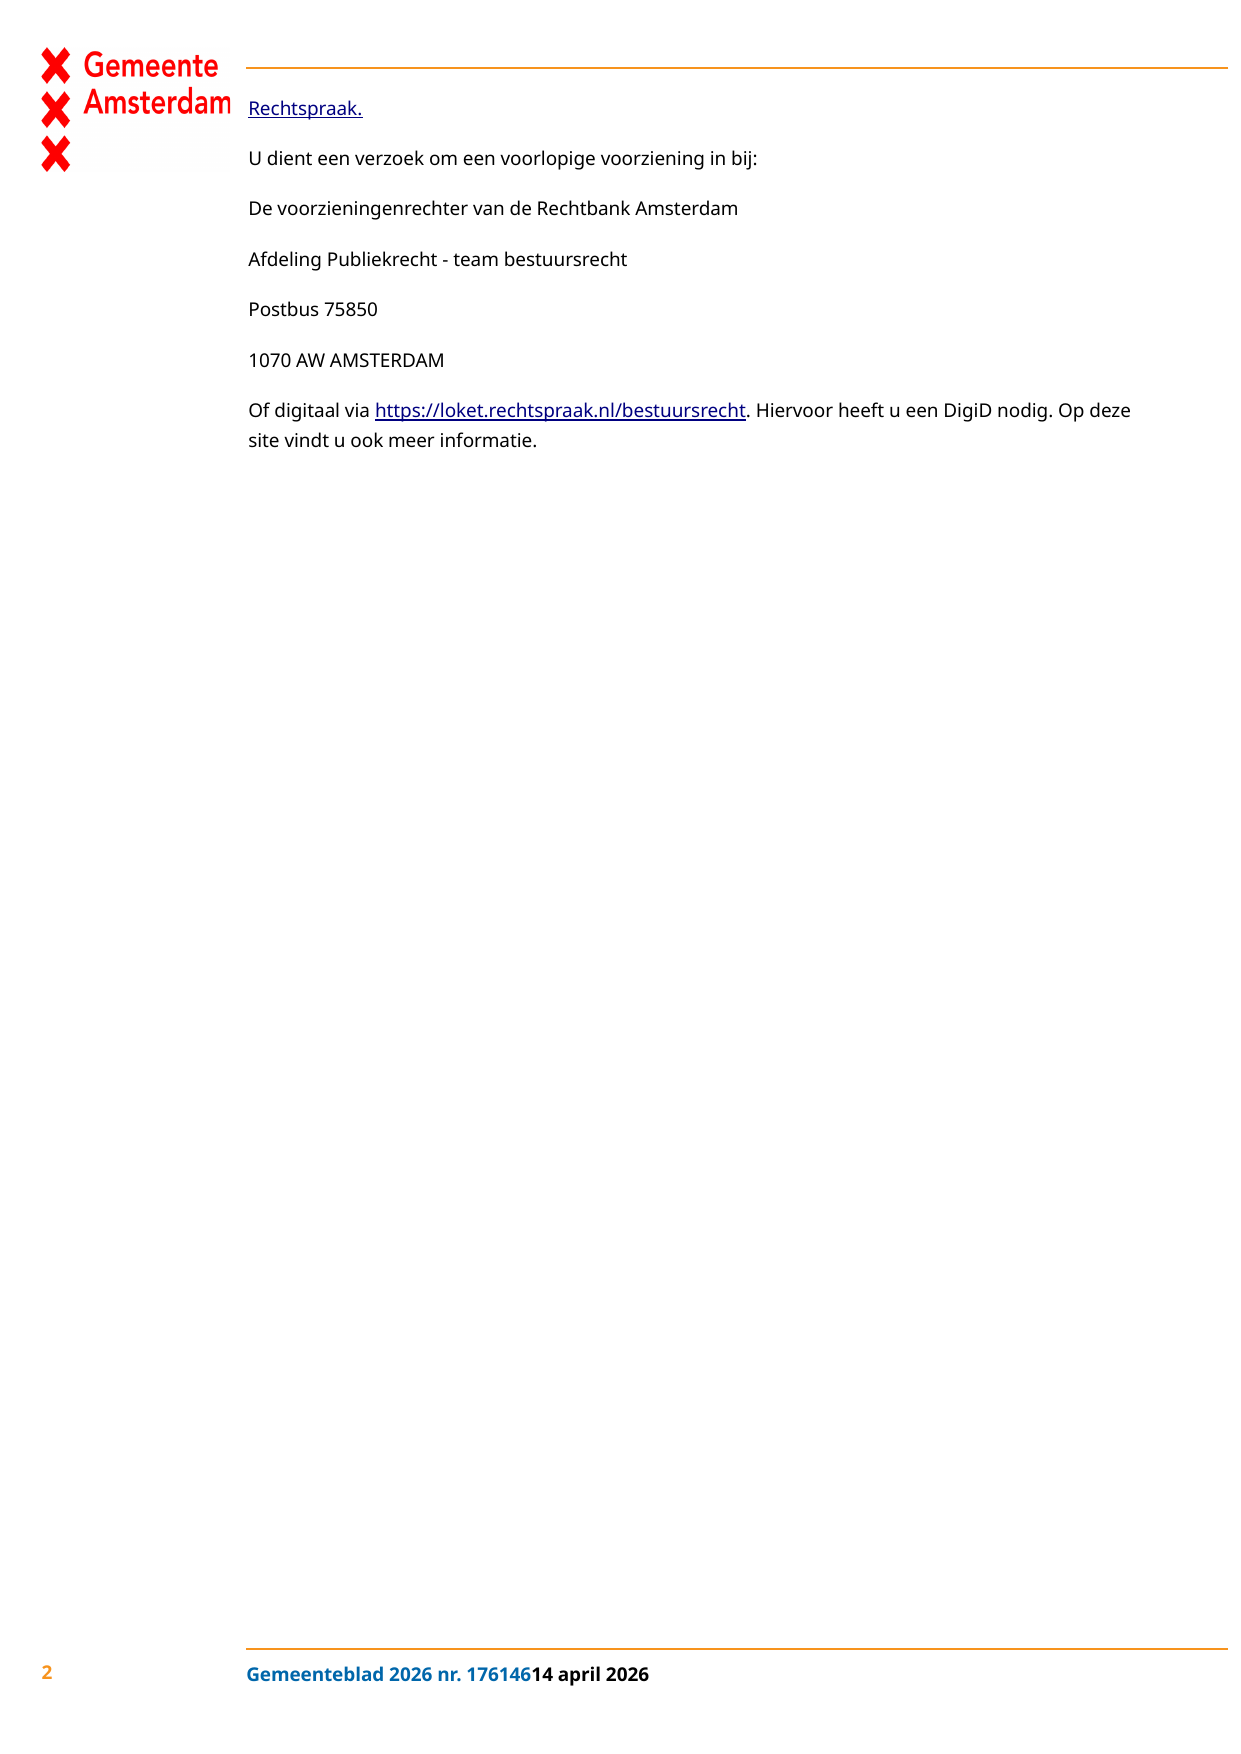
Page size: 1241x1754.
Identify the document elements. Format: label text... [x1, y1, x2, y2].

text Of digitaal via https://loket.rechtspraak.nl/bestuursrecht. Hiervoor heeft u een DigiD nodig. Op deze site vindt u ook meer informatie. [248, 397, 1152, 453]
text 1070 AW AMSTERDAM [248, 347, 1152, 373]
picture [41, 47, 231, 172]
text Afdeling Publiekrecht - team bestuursrecht [248, 246, 1152, 272]
text De voorzieningenrechter van de Rechtbank Amsterdam [248, 196, 1152, 221]
text U dient een verzoek om een voorlopige voorziening in bij: [248, 145, 1152, 171]
text Rechtspraak. [248, 95, 1152, 121]
text Postbus 75850 [248, 296, 1152, 322]
